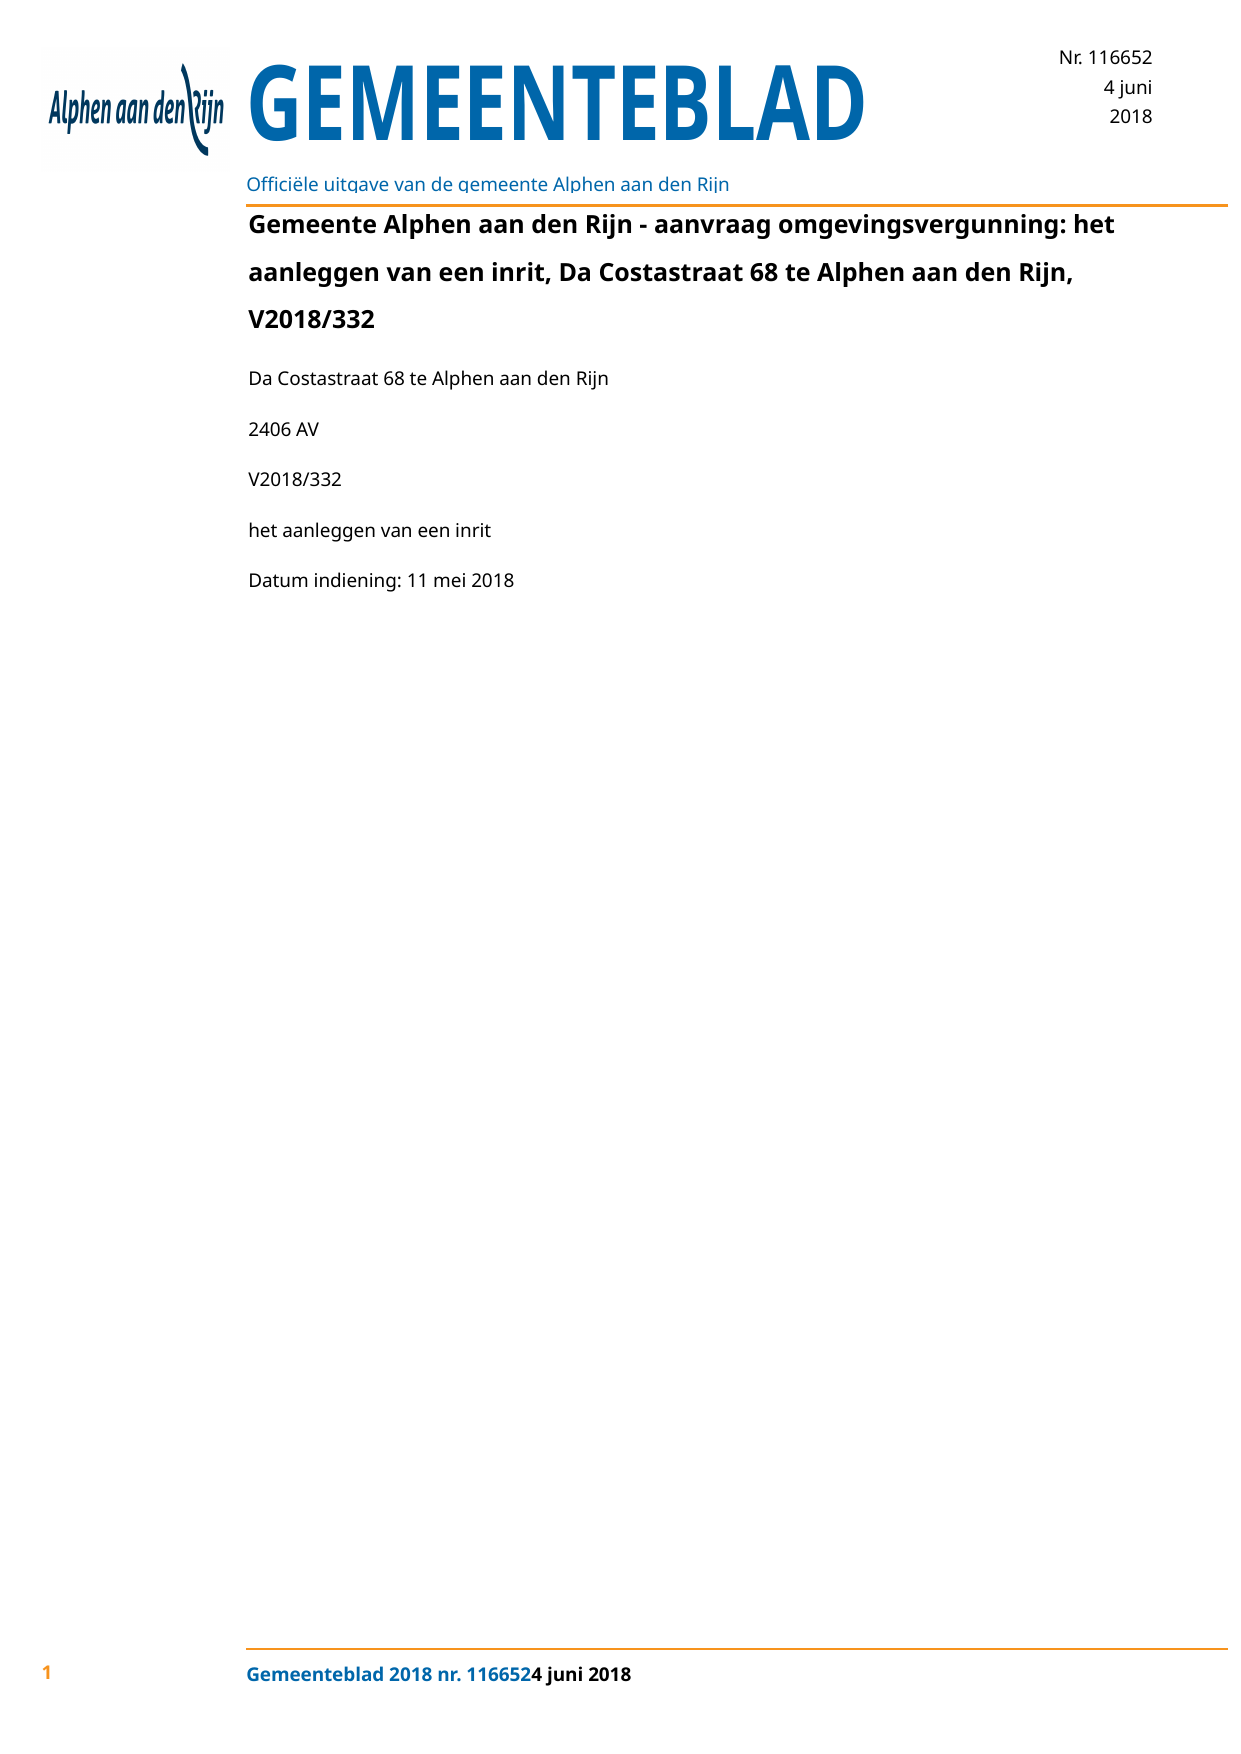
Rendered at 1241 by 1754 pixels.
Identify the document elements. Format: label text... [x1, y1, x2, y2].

picture [41, 47, 231, 172]
text 2406 AV [248, 416, 1152, 442]
text V2018/332 [248, 466, 1152, 492]
text het aanleggen van een inrit [248, 517, 1152, 542]
text Datum indiening: 11 mei 2018 [248, 567, 1152, 593]
text Gemeente Alphen aan den Rijn - aanvraag omgevingsvergunning: het aanleggen van een inrit, Da Costastraat 68 te Alphen aan den Rijn, V2018/332 [248, 207, 1152, 336]
text Da Costastraat 68 te Alphen aan den Rijn [248, 366, 1152, 391]
